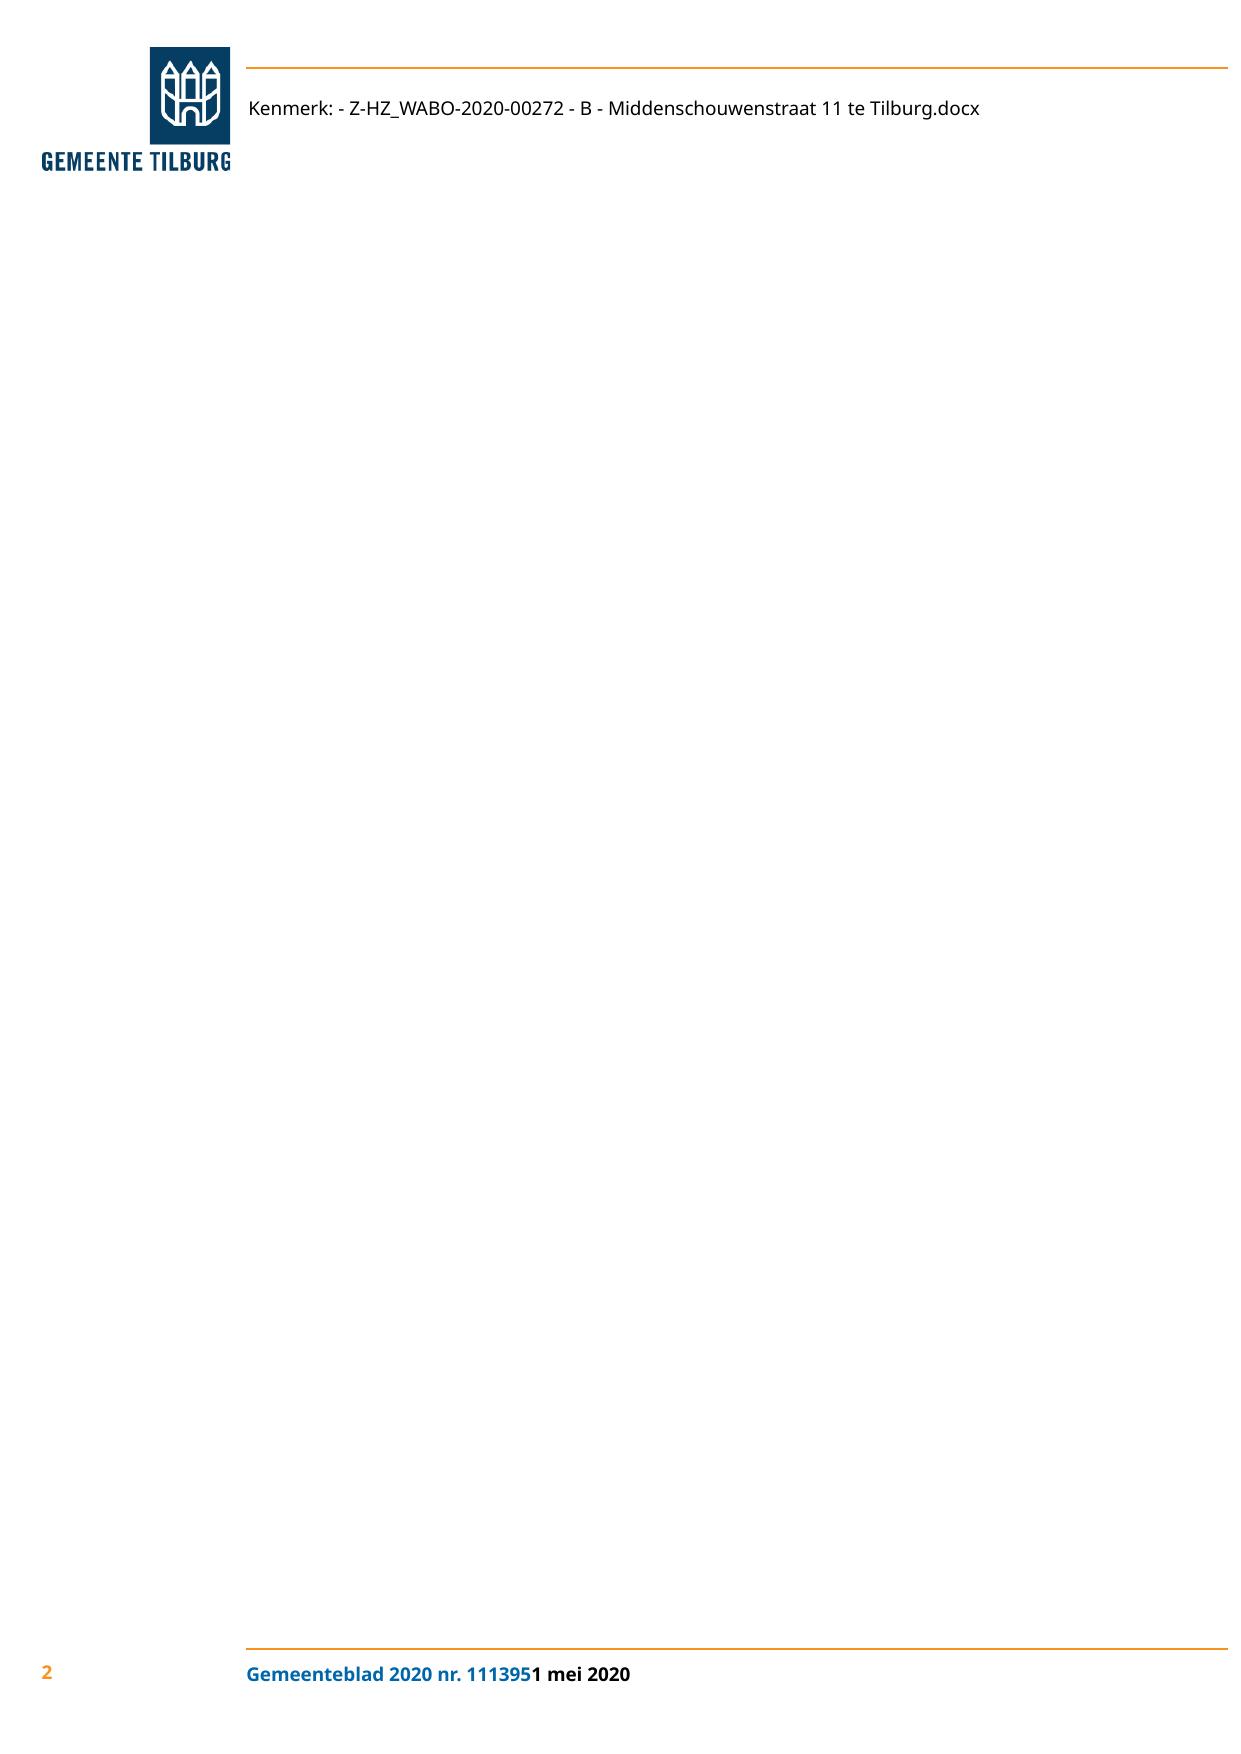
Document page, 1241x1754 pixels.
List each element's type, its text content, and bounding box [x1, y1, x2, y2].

picture [41, 47, 231, 172]
text Kenmerk: - Z-HZ_WABO-2020-00272 - B - Middenschouwenstraat 11 te Tilburg.docx [248, 95, 1152, 121]
